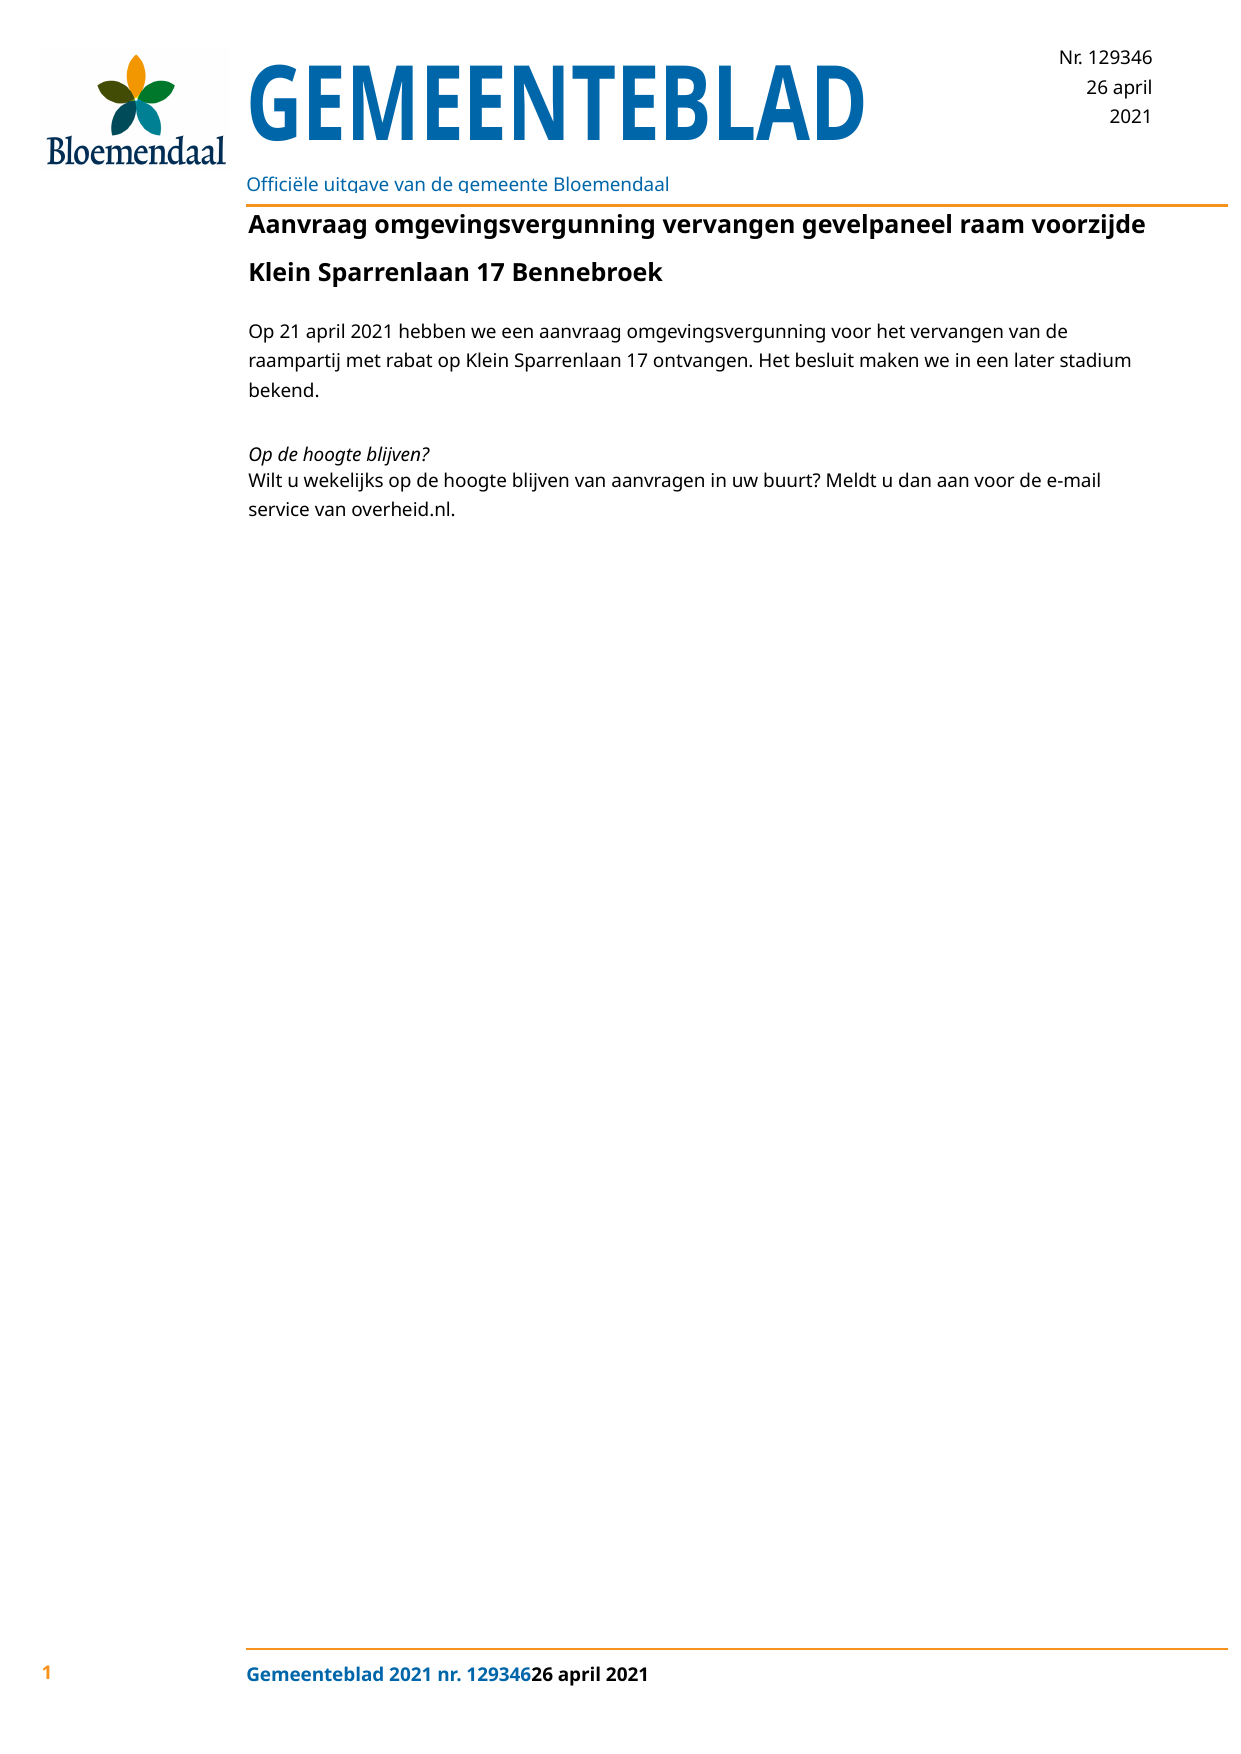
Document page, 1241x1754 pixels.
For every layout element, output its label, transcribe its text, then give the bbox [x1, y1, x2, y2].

text Wilt u wekelijks op de hoogte blijven van aanvragen in uw buurt? Meldt u dan aan voor de e-mail service van overheid.nl. [248, 467, 1152, 522]
picture [41, 47, 231, 172]
text Op 21 april 2021 hebben we een aanvraag omgevingsvergunning voor het vervangen van de raampartij met rabat op Klein Sparrenlaan 17 ontvangen. Het besluit maken we in een later stadium bekend. [248, 318, 1152, 403]
text Aanvraag omgevingsvergunning vervangen gevelpaneel raam voorzijde Klein Sparrenlaan 17 Bennebroek [248, 207, 1152, 288]
text Op de hoogte blijven? [248, 441, 1152, 467]
